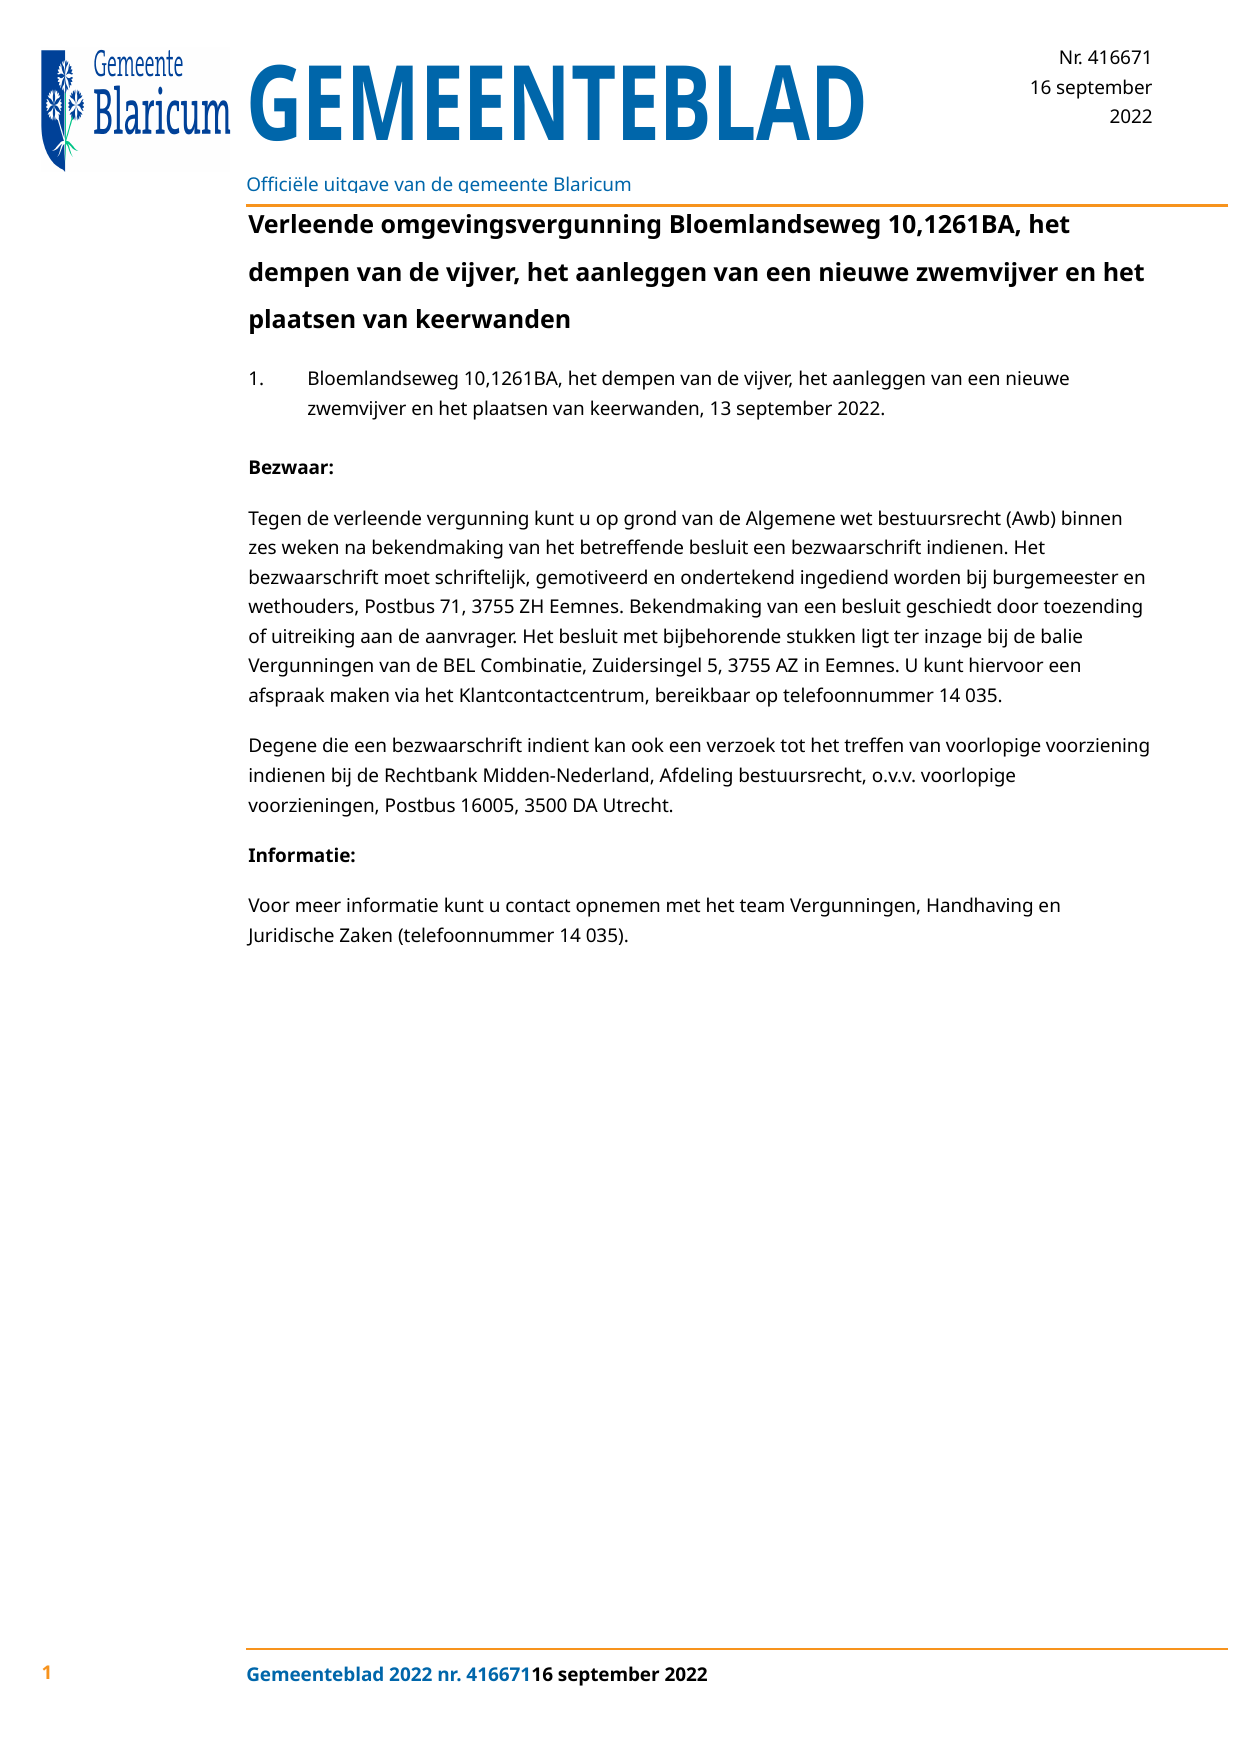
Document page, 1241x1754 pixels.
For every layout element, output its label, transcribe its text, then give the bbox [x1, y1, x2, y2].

text Informatie: [248, 842, 1152, 868]
picture [41, 47, 231, 172]
list Bloemlandseweg 10,1261BA, het dempen van de vijver, het aanleggen van een nieuwe zwemvijver en het plaatsen van keerwanden, 13 september 2022. [248, 366, 1152, 421]
text Verleende omgevingsvergunning Bloemlandseweg 10,1261BA, het dempen van de vijver, het aanleggen van een nieuwe zwemvijver en het plaatsen van keerwanden [248, 207, 1152, 336]
text Degene die een bezwaarschrift indient kan ook een verzoek tot het treffen van voorlopige voorziening indienen bij de Rechtbank Midden-Nederland, Afdeling bestuursrecht, o.v.v. voorlopige voorzieningen, Postbus 16005, 3500 DA Utrecht. [248, 733, 1152, 817]
text Tegen de verleende vergunning kunt u op grond van de Algemene wet bestuursrecht (Awb) binnen zes weken na bekendmaking van het betreffende besluit een bezwaarschrift indienen. Het bezwaarschrift moet schriftelijk, gemotiveerd en ondertekend ingediend worden bij burgemeester en wethouders, Postbus 71, 3755 ZH Eemnes. Bekendmaking van een besluit geschiedt door toezending of uitreiking aan de aanvrager. Het besluit met bijbehorende stukken ligt ter inzage bij de balie Vergunningen van de BEL Combinatie, Zuidersingel 5, 3755 AZ in Eemnes. U kunt hiervoor een afspraak maken via het Klantcontactcentrum, bereikbaar op telefoonnummer 14 035. [248, 505, 1152, 708]
text Bezwaar: [248, 454, 1152, 480]
text Voor meer informatie kunt u contact opnemen met het team Vergunningen, Handhaving en Juridische Zaken (telefoonnummer 14 035). [248, 893, 1152, 948]
